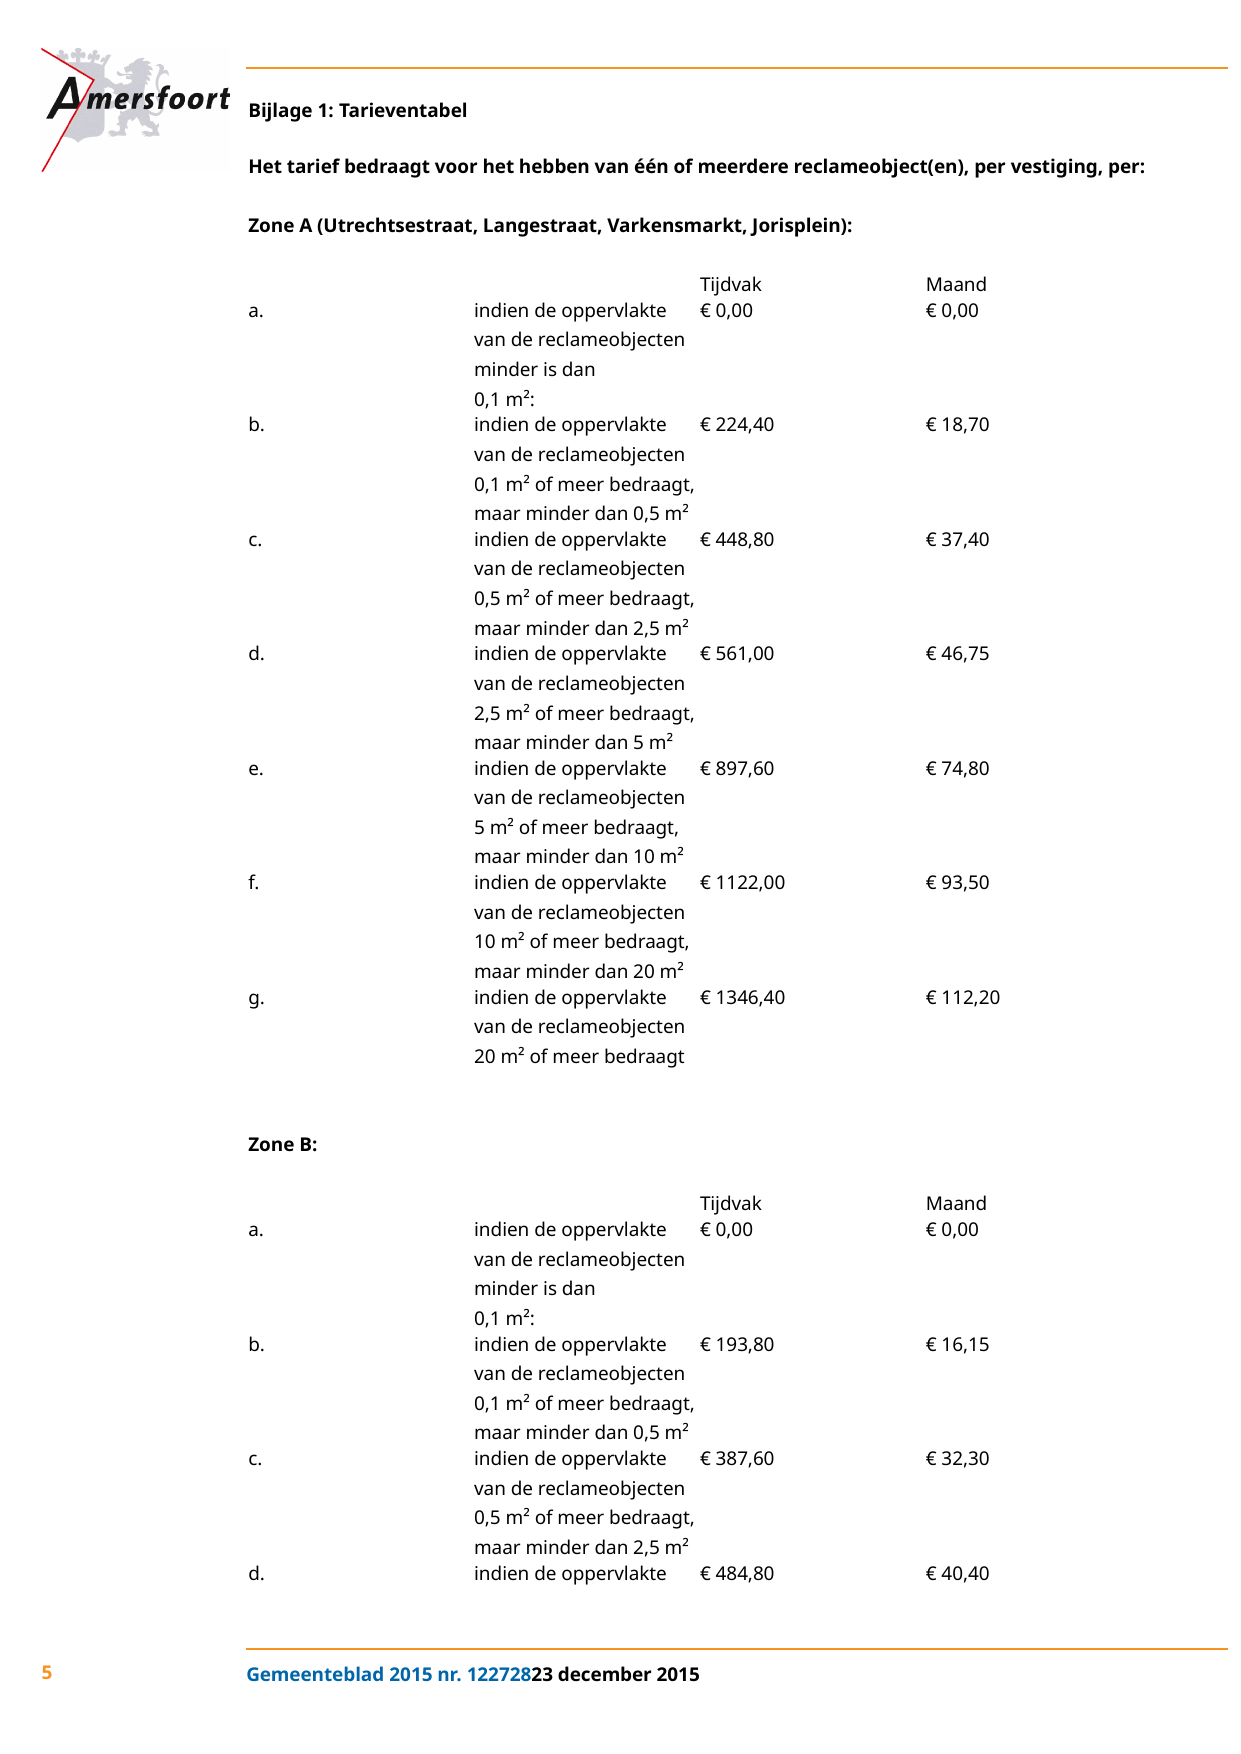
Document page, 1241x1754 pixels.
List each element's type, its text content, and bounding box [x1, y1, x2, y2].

table_cell indien de oppervlakte van de reclameobjecten 0,5 m² of meer bedraagt, maar minder dan 2,5 m² [474, 1445, 700, 1560]
table_cell d. [248, 641, 474, 755]
table_cell € 448,80 [700, 526, 926, 641]
table_cell c. [248, 526, 474, 641]
text Zone B: [248, 1131, 1152, 1157]
table_cell b. [248, 412, 474, 526]
table_header Maand [926, 271, 1152, 297]
table_cell indien de oppervlakte van de reclameobjecten 20 m² of meer bedraagt [474, 984, 700, 1069]
table_cell € 0,00 [700, 297, 926, 412]
table_cell € 561,00 [700, 641, 926, 755]
table_cell indien de oppervlakte van de reclameobjecten 0,1 m² of meer bedraagt, maar minder dan 0,5 m² [474, 412, 700, 526]
table_cell indien de oppervlakte van de reclameobjecten minder is dan 0,1 m²: [474, 297, 700, 412]
table_cell c. [248, 1445, 474, 1560]
table_cell € 484,80 [700, 1560, 926, 1585]
text Zone A (Utrechtsestraat, Langestraat, Varkensmarkt, Jorisplein): [248, 212, 1152, 238]
text Bijlage 1: Tarieventabel [248, 95, 1152, 123]
table_cell € 46,75 [926, 641, 1152, 755]
table_cell indien de oppervlakte van de reclameobjecten 0,1 m² of meer bedraagt, maar minder dan 0,5 m² [474, 1331, 700, 1445]
table_cell indien de oppervlakte van de reclameobjecten 5 m² of meer bedraagt, maar minder dan 10 m² [474, 755, 700, 869]
table_cell g. [248, 984, 474, 1069]
text Het tarief bedraagt voor het hebben van één of meerdere reclameobject(en), per vestiging, per: [248, 153, 1152, 179]
table_cell € 37,40 [926, 526, 1152, 641]
table_header Tijdvak [700, 271, 926, 297]
table_cell indien de oppervlakte van de reclameobjecten 0,5 m² of meer bedraagt, maar minder dan 2,5 m² [474, 526, 700, 641]
table_cell € 224,40 [700, 412, 926, 526]
table_cell € 897,60 [700, 755, 926, 869]
table_cell € 18,70 [926, 412, 1152, 526]
table_cell indien de oppervlakte van de reclameobjecten minder is dan 0,1 m²: [474, 1216, 700, 1331]
table_cell e. [248, 755, 474, 869]
picture [41, 47, 231, 172]
table_cell € 1122,00 [700, 870, 926, 984]
table_header [474, 271, 700, 297]
table_cell € 193,80 [700, 1331, 926, 1445]
table_cell € 16,15 [926, 1331, 1152, 1445]
table_header [248, 271, 474, 297]
table_cell d. [248, 1560, 474, 1585]
table_cell € 0,00 [926, 297, 1152, 412]
table_cell € 112,20 [926, 984, 1152, 1069]
table_cell f. [248, 870, 474, 984]
table_cell € 0,00 [926, 1216, 1152, 1331]
table_cell € 32,30 [926, 1445, 1152, 1560]
table_header [248, 1191, 474, 1216]
table_cell € 93,50 [926, 870, 1152, 984]
table_cell b. [248, 1331, 474, 1445]
table_cell a. [248, 1216, 474, 1331]
table_cell € 74,80 [926, 755, 1152, 869]
table_cell € 40,40 [926, 1560, 1152, 1585]
table_cell indien de oppervlakte [474, 1560, 700, 1585]
table_cell € 1346,40 [700, 984, 926, 1069]
table_cell indien de oppervlakte van de reclameobjecten 10 m² of meer bedraagt, maar minder dan 20 m² [474, 870, 700, 984]
table_cell € 0,00 [700, 1216, 926, 1331]
table_header Maand [926, 1191, 1152, 1216]
table_cell a. [248, 297, 474, 412]
table_cell € 387,60 [700, 1445, 926, 1560]
table_header Tijdvak [700, 1191, 926, 1216]
table_cell indien de oppervlakte van de reclameobjecten 2,5 m² of meer bedraagt, maar minder dan 5 m² [474, 641, 700, 755]
table_header [474, 1191, 700, 1216]
